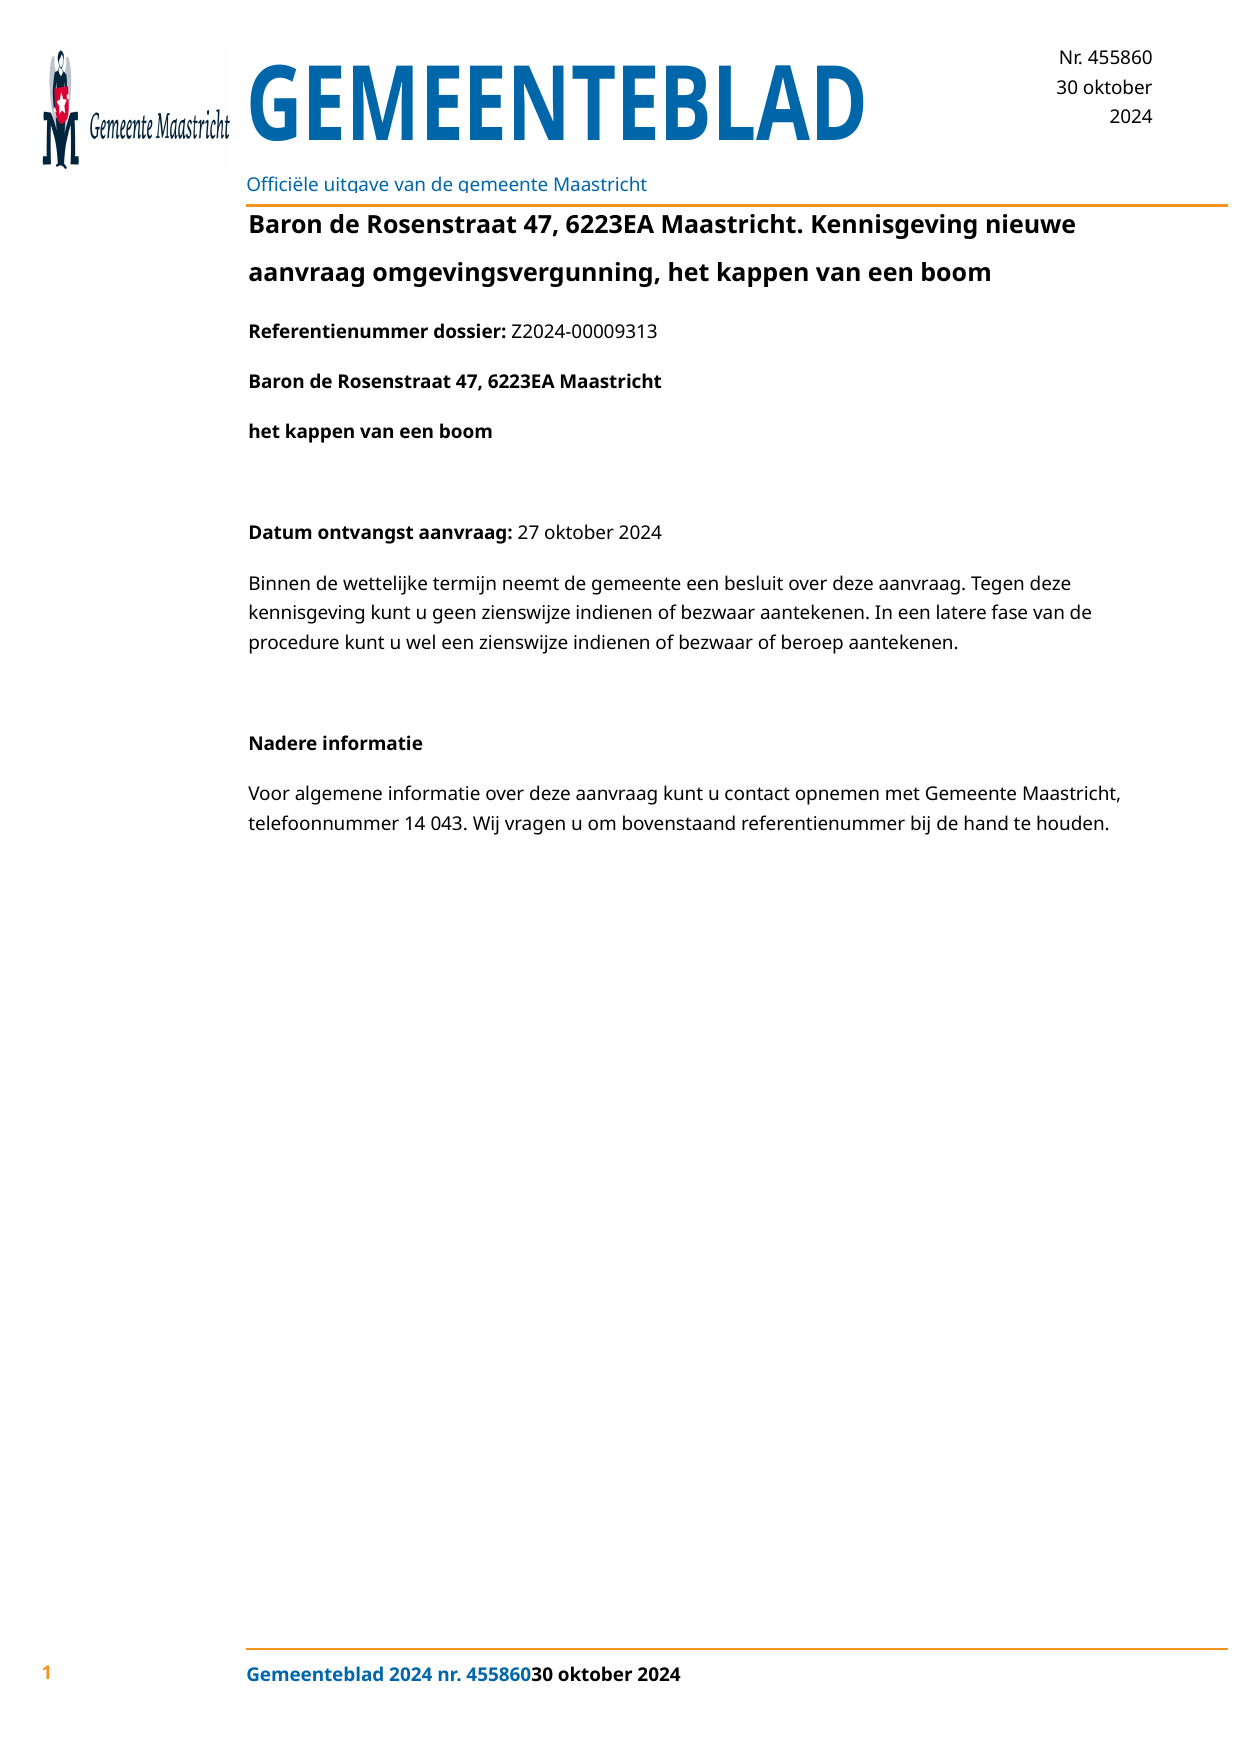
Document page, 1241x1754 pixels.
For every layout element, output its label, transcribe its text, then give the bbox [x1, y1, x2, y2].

picture [41, 47, 231, 172]
text Referentienummer dossier: Z2024-00009313 [248, 318, 1152, 344]
text het kappen van een boom [248, 419, 1152, 444]
text Voor algemene informatie over deze aanvraag kunt u contact opnemen met Gemeente Maastricht, telefoonnummer 14 043. Wij vragen u om bovenstaand referentienummer bij de hand te houden. [248, 780, 1152, 836]
text Nadere informatie [248, 730, 1152, 756]
text Baron de Rosenstraat 47, 6223EA Maastricht [248, 368, 1152, 394]
text Binnen de wettelijke termijn neemt de gemeente een besluit over deze aanvraag. Tegen deze kennisgeving kunt u geen zienswijze indienen of bezwaar aantekenen. In een latere fase van de procedure kunt u wel een zienswijze indienen of bezwaar of beroep aantekenen. [248, 570, 1152, 655]
text Baron de Rosenstraat 47, 6223EA Maastricht. Kennisgeving nieuwe aanvraag omgevingsvergunning, het kappen van een boom [248, 207, 1152, 288]
text Datum ontvangst aanvraag: 27 oktober 2024 [248, 519, 1152, 545]
